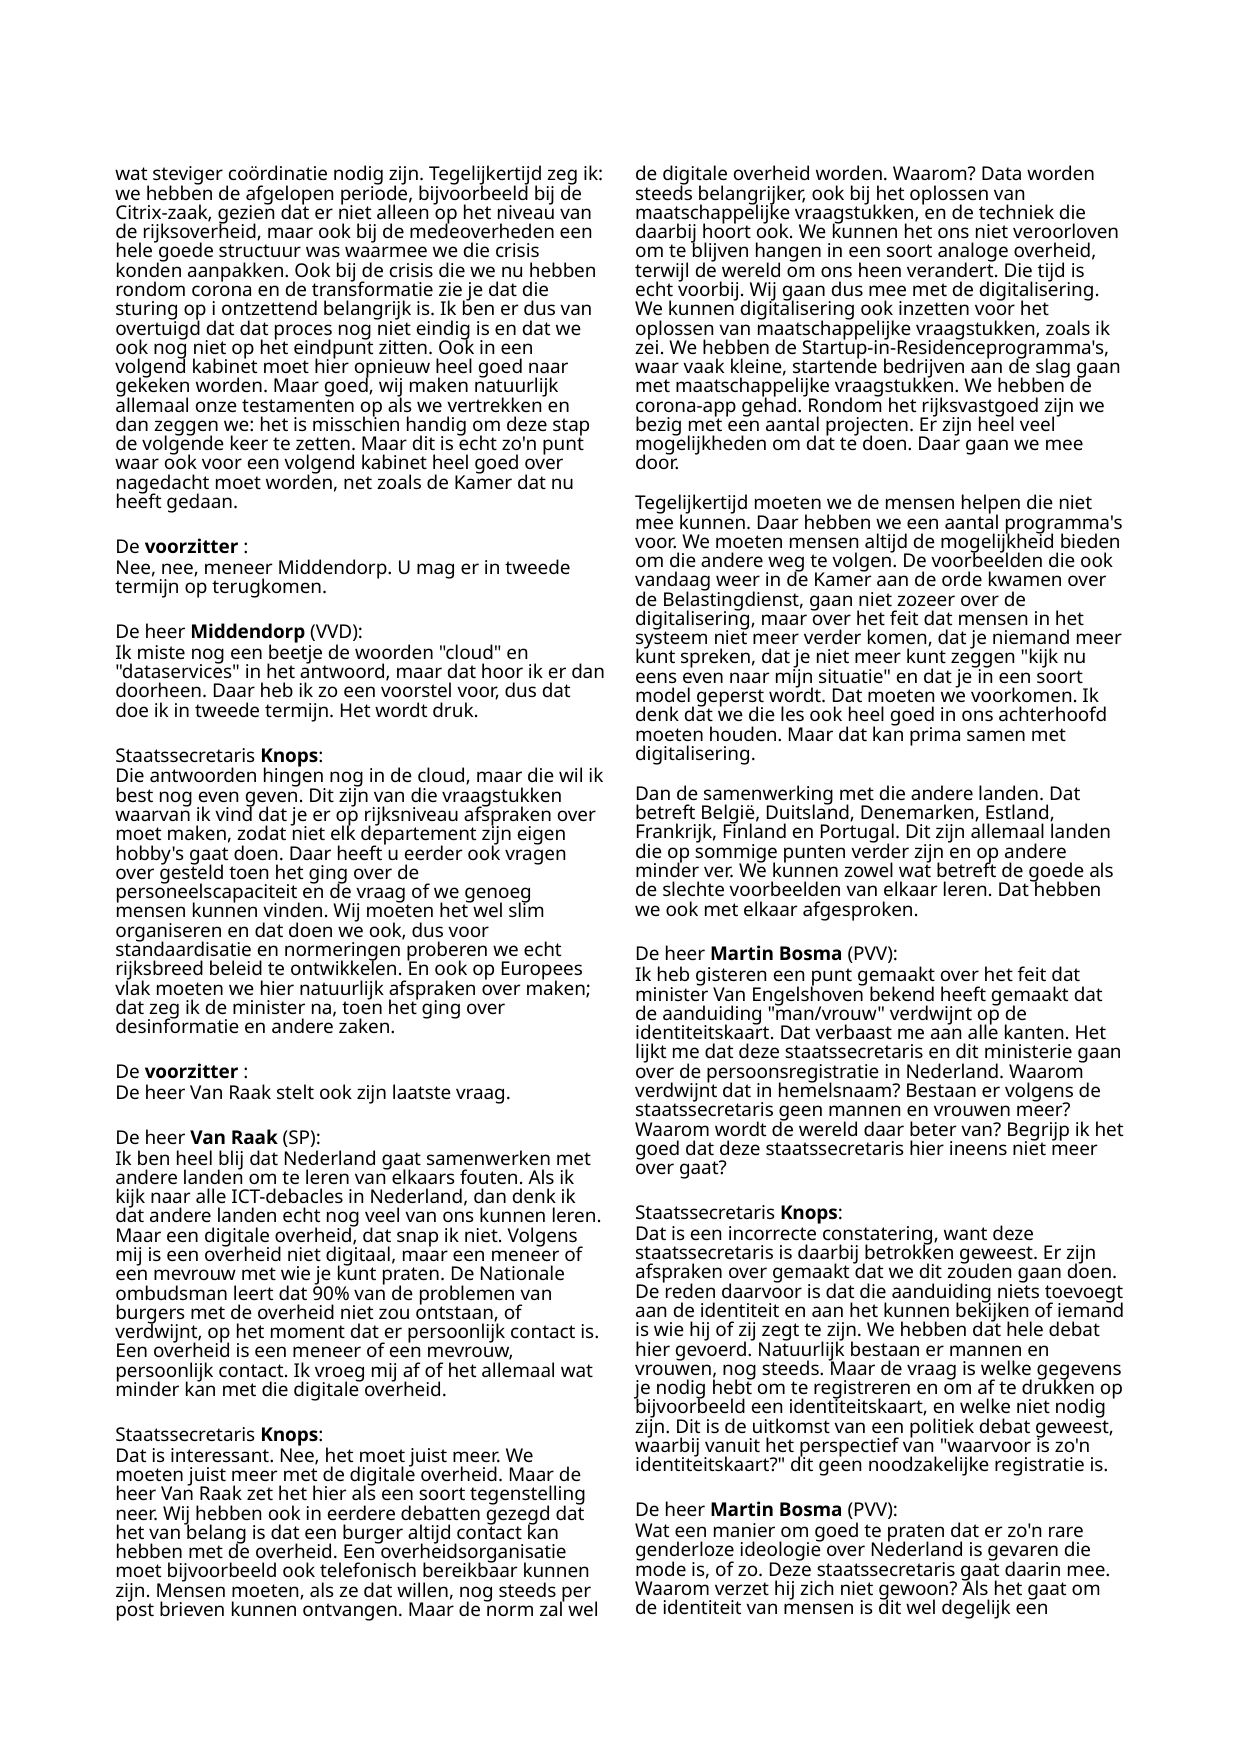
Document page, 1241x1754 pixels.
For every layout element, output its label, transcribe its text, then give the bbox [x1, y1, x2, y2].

text Dat is interessant. Nee, het moet juist meer. We moeten juist meer met de digitale overheid. Maar de heer Van Raak zet het hier als een soort tegenstelling neer. Wij hebben ook in eerdere debatten gezegd dat het van belang is dat een burger altijd contact kan hebben met de overheid. Een overheidsorganisatie moet bijvoorbeeld ook telefonisch bereikbaar kunnen zijn. Mensen moeten, als ze dat willen, nog steeds per post brieven kunnen ontvangen. Maar de norm zal wel [115, 1447, 605, 1620]
text Staatssecretaris Knops: [635, 1199, 1125, 1225]
text Ik heb gisteren een punt gemaakt over het feit dat minister Van Engelshoven bekend heeft gemaakt dat de aanduiding "man/vrouw" verdwijnt op de identiteitskaart. Dat verbaast me aan alle kanten. Het lijkt me dat deze staatssecretaris en dit ministerie gaan over de persoonsregistratie in Nederland. Waarom verdwijnt dat in hemelsnaam? Bestaan er volgens de staatssecretaris geen mannen en vrouwen meer? Waarom wordt de wereld daar beter van? Begrijp ik het goed dat deze staatssecretaris hier ineens niet meer over gaat? [635, 966, 1125, 1178]
text de digitale overheid worden. Waarom? Data worden steeds belangrijker, ook bij het oplossen van maatschappelijke vraagstukken, en de techniek die daarbij hoort ook. We kunnen het ons niet veroorloven om te blijven hangen in een soort analoge overheid, terwijl de wereld om ons heen verandert. Die tijd is echt voorbij. Wij gaan dus mee met de digitalisering. We kunnen digitalisering ook inzetten voor het oplossen van maatschappelijke vraagstukken, zoals ik zei. We hebben de Startup-in-Residenceprogramma's, waar vaak kleine, startende bedrijven aan de slag gaan met maatschappelijke vraagstukken. We hebben de corona-app gehad. Rondom het rijksvastgoed zijn we bezig met een aantal projecten. Er zijn heel veel mogelijkheden om dat te doen. Daar gaan we mee door. [635, 165, 1125, 474]
text De heer Martin Bosma (PVV): [635, 941, 1125, 966]
text De heer Van Raak stelt ook zijn laatste vraag. [115, 1084, 605, 1103]
text Dat is een incorrecte constatering, want deze staatssecretaris is daarbij betrokken geweest. Er zijn afspraken over gemaakt dat we dit zouden gaan doen. De reden daarvoor is dat die aanduiding niets toevoegt aan de identiteit en aan het kunnen bekijken of iemand is wie hij of zij zegt te zijn. We hebben dat hele debat hier gevoerd. Natuurlijk bestaan er mannen en vrouwen, nog steeds. Maar de vraag is welke gegevens je nodig hebt om te registreren en om af te drukken op bijvoorbeeld een identiteitskaart, en welke niet nodig zijn. Dit is de uitkomst van een politiek debat geweest, waarbij vanuit het perspectief van "waarvoor is zo'n identiteitskaart?" dit geen noodzakelijke registratie is. [635, 1225, 1125, 1475]
text Tegelijkertijd moeten we de mensen helpen die niet mee kunnen. Daar hebben we een aantal programma's voor. We moeten mensen altijd de mogelijkheid bieden om die andere weg te volgen. De voorbeelden die ook vandaag weer in de Kamer aan de orde kwamen over de Belastingdienst, gaan niet zozeer over de digitalisering, maar over het feit dat mensen in het systeem niet meer verder komen, dat je niemand meer kunt spreken, dat je niet meer kunt zeggen "kijk nu eens even naar mijn situatie" en dat je in een soort model geperst wordt. Dat moeten we voorkomen. Ik denk dat we die les ook heel goed in ons achterhoofd moeten houden. Maar dat kan prima samen met digitalisering. [635, 494, 1125, 764]
text Dan de samenwerking met die andere landen. Dat betreft België, Duitsland, Denemarken, Estland, Frankrijk, Finland en Portugal. Dit zijn allemaal landen die op sommige punten verder zijn en op andere minder ver. We kunnen zowel wat betreft de goede als de slechte voorbeelden van elkaar leren. Dat hebben we ook met elkaar afgesproken. [635, 785, 1125, 920]
text Staatssecretaris Knops: [115, 1421, 605, 1447]
text De voorzitter : [115, 533, 605, 559]
text Ik ben heel blij dat Nederland gaat samenwerken met andere landen om te leren van elkaars fouten. Als ik kijk naar alle ICT-debacles in Nederland, dan denk ik dat andere landen echt nog veel van ons kunnen leren. Maar een digitale overheid, dat snap ik niet. Volgens mij is een overheid niet digitaal, maar een meneer of een mevrouw met wie je kunt praten. De Nationale ombudsman leert dat 90% van de problemen van burgers met de overheid niet zou ontstaan, of verdwijnt, op het moment dat er persoonlijk contact is. Een overheid is een meneer of een mevrouw, persoonlijk contact. Ik vroeg mij af of het allemaal wat minder kan met die digitale overheid. [115, 1150, 605, 1400]
text Nee, nee, meneer Middendorp. U mag er in tweede termijn op terugkomen. [115, 559, 605, 597]
text De heer Martin Bosma (PVV): [635, 1496, 1125, 1522]
text Wat een manier om goed te praten dat er zo'n rare genderloze ideologie over Nederland is gevaren die mode is, of zo. Deze staatssecretaris gaat daarin mee. Waarom verzet hij zich niet gewoon? Als het gaat om de identiteit van mensen is dit wel degelijk een [635, 1522, 1125, 1618]
text Ik miste nog een beetje de woorden "cloud" en "dataservices" in het antwoord, maar dat hoor ik er dan doorheen. Daar heb ik zo een voorstel voor, dus dat doe ik in tweede termijn. Het wordt druk. [115, 644, 605, 721]
text Die antwoorden hingen nog in de cloud, maar die wil ik best nog even geven. Dit zijn van die vraagstukken waarvan ik vind dat je er op rijksniveau afspraken over moet maken, zodat niet elk departement zijn eigen hobby's gaat doen. Daar heeft u eerder ook vragen over gesteld toen het ging over de personeelscapaciteit en de vraag of we genoeg mensen kunnen vinden. Wij moeten het wel slim organiseren en dat doen we ook, dus voor standaardisatie en normeringen proberen we echt rijksbreed beleid te ontwikkelen. En ook op Europees vlak moeten we hier natuurlijk afspraken over maken; dat zeg ik de minister na, toen het ging over desinformatie en andere zaken. [115, 767, 605, 1037]
text wat steviger coördinatie nodig zijn. Tegelijkertijd zeg ik: we hebben de afgelopen periode, bijvoorbeeld bij de Citrix-zaak, gezien dat er niet alleen op het niveau van de rijksoverheid, maar ook bij de medeoverheden een hele goede structuur was waarmee we die crisis konden aanpakken. Ook bij de crisis die we nu hebben rondom corona en de transformatie zie je dat die sturing op i ontzettend belangrijk is. Ik ben er dus van overtuigd dat dat proces nog niet eindig is en dat we ook nog niet op het eindpunt zitten. Ook in een volgend kabinet moet hier opnieuw heel goed naar gekeken worden. Maar goed, wij maken natuurlijk allemaal onze testamenten op als we vertrekken en dan zeggen we: het is misschien handig om deze stap de volgende keer te zetten. Maar dit is echt zo'n punt waar ook voor een volgend kabinet heel goed over nagedacht moet worden, net zoals de Kamer dat nu heeft gedaan. [115, 165, 605, 512]
text De heer Van Raak (SP): [115, 1124, 605, 1150]
text De heer Middendorp (VVD): [115, 618, 605, 644]
text De voorzitter : [115, 1058, 605, 1084]
text Staatssecretaris Knops: [115, 742, 605, 767]
